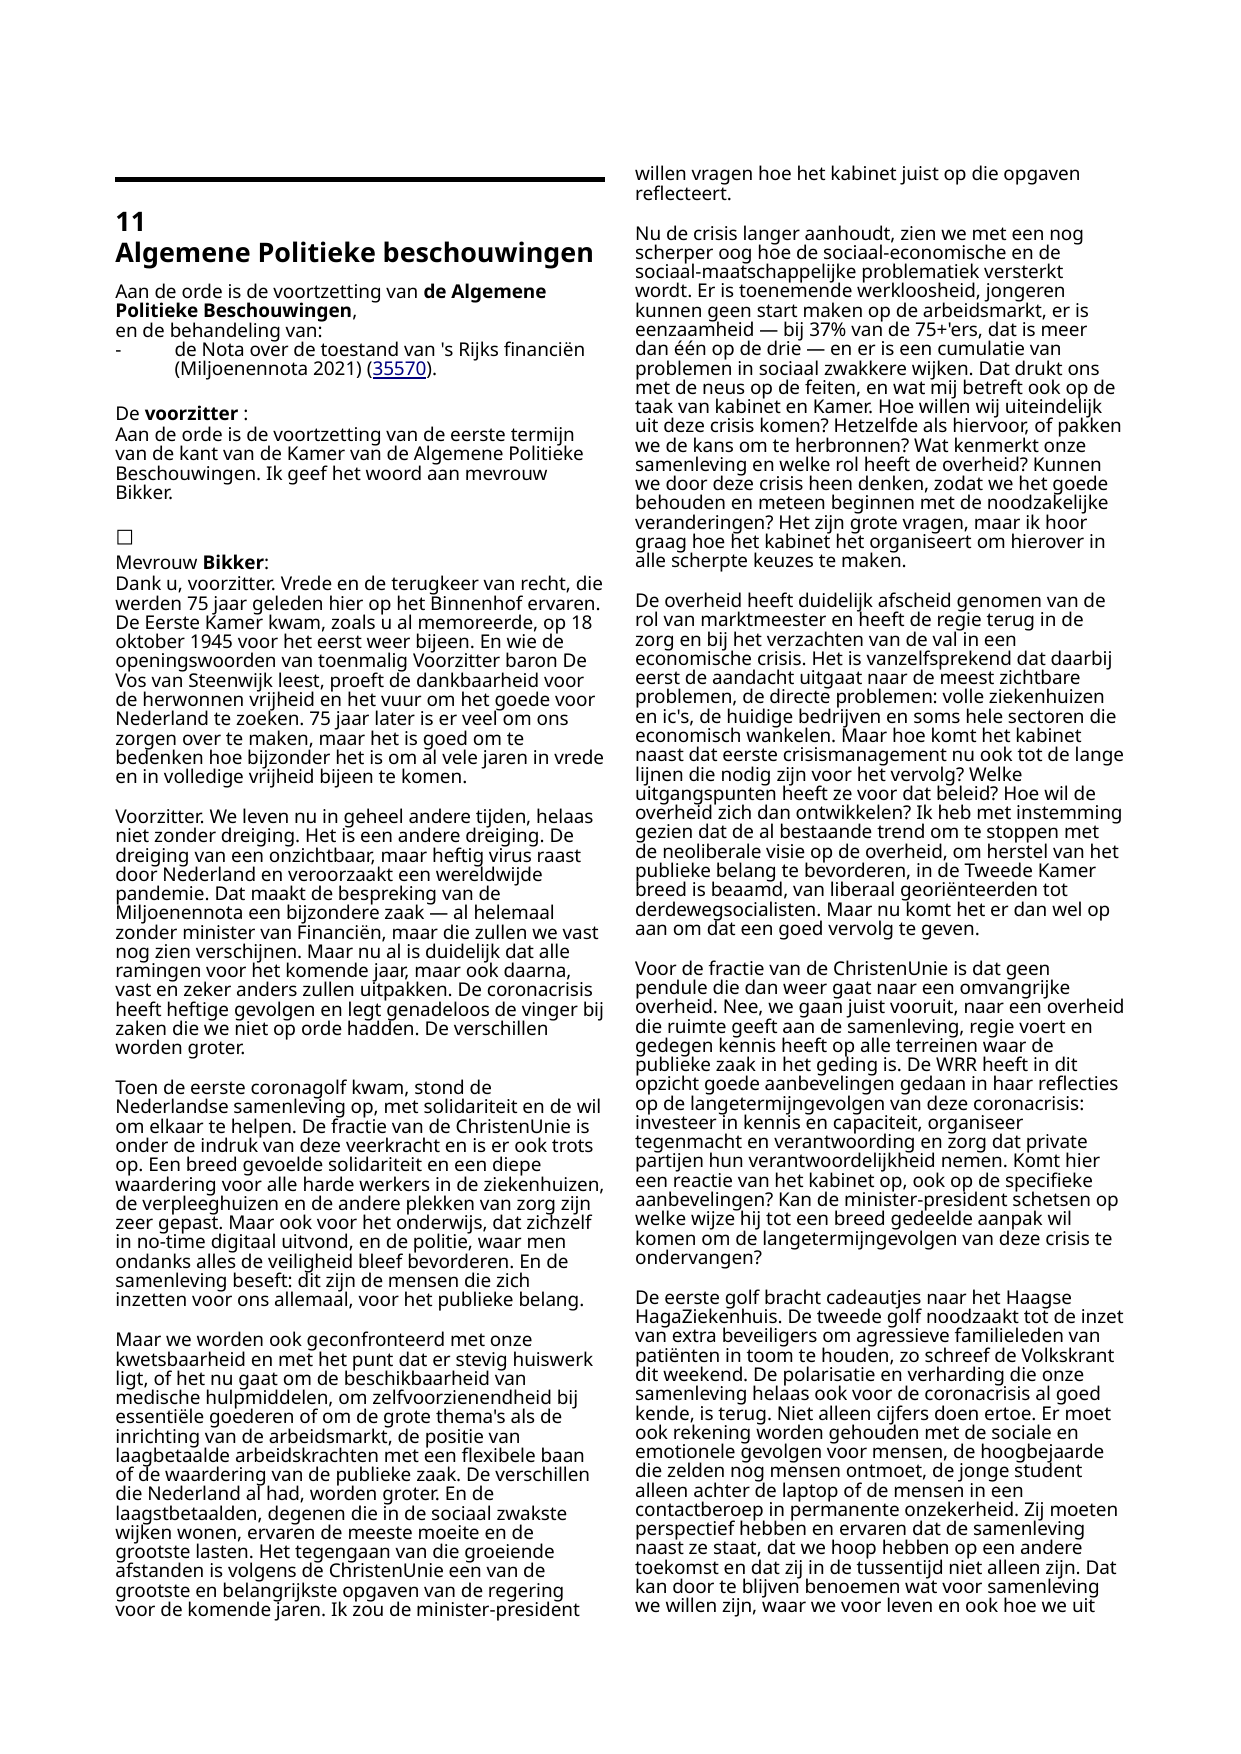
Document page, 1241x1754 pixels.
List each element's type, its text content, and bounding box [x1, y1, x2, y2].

text De eerste golf bracht cadeautjes naar het Haagse HagaZiekenhuis. De tweede golf noodzaakt tot de inzet van extra beveiligers om agressieve familieleden van patiënten in toom te houden, zo schreef de Volkskrant dit weekend. De polarisatie en verharding die onze samenleving helaas ook voor de coronacrisis al goed kende, is terug. Niet alleen cijfers doen ertoe. Er moet ook rekening worden gehouden met de sociale en emotionele gevolgen voor mensen, de hoogbejaarde die zelden nog mensen ontmoet, de jonge student alleen achter de laptop of de mensen in een contactberoep in permanente onzekerheid. Zij moeten perspectief hebben en ervaren dat de samenleving naast ze staat, dat we hoop hebben op een andere toekomst en dat zij in de tussentijd niet alleen zijn. Dat kan door te blijven benoemen wat voor samenleving we willen zijn, waar we voor leven en ook hoe we uit [635, 1289, 1125, 1616]
text Aan de orde is de voortzetting van de Algemene Politieke Beschouwingen, [115, 283, 605, 322]
text Mevrouw Bikker: [115, 549, 605, 575]
text Maar we worden ook geconfronteerd met onze kwetsbaarheid en met het punt dat er stevig huiswerk ligt, of het nu gaat om de beschikbaarheid van medische hulpmiddelen, om zelfvoorzienendheid bij essentiële goederen of om de grote thema's als de inrichting van de arbeidsmarkt, de positie van laagbetaalde arbeidskrachten met een flexibele baan of de waardering van de publieke zaak. De verschillen die Nederland al had, worden groter. En de laagstbetaalden, degenen die in de sociaal zwakste wijken wonen, ervaren de meeste moeite en de grootste lasten. Het tegengaan van die groeiende afstanden is volgens de ChristenUnie een van de grootste en belangrijkste opgaven van de regering voor de komende jaren. Ik zou de minister-president [115, 1331, 605, 1620]
text Aan de orde is de voortzetting van de eerste termijn van de kant van de Kamer van de Algemene Politieke Beschouwingen. Ik geef het woord aan mevrouw Bikker. [115, 426, 605, 503]
text Dank u, voorzitter. Vrede en de terugkeer van recht, die werden 75 jaar geleden hier op het Binnenhof ervaren. De Eerste Kamer kwam, zoals u al memoreerde, op 18 oktober 1945 voor het eerst weer bijeen. En wie de openingswoorden van toenmalig Voorzitter baron De Vos van Steenwijk leest, proeft de dankbaarheid voor de herwonnen vrijheid en het vuur om het goede voor Nederland te zoeken. 75 jaar later is er veel om ons zorgen over te maken, maar het is goed om te bedenken hoe bijzonder het is om al vele jaren in vrede en in volledige vrijheid bijeen te komen. [115, 575, 605, 787]
text en de behandeling van: [115, 322, 605, 341]
list de Nota over de toestand van 's Rijks financiën (Miljoenennota 2021) (35570). [115, 341, 605, 379]
text Voorzitter. We leven nu in geheel andere tijden, helaas niet zonder dreiging. Het is een andere dreiging. De dreiging van een onzichtbaar, maar heftig virus raast door Nederland en veroorzaakt een wereldwijde pandemie. Dat maakt de bespreking van de Miljoenennota een bijzondere zaak — al helemaal zonder minister van Financiën, maar die zullen we vast nog zien verschijnen. Maar nu al is duidelijk dat alle ramingen voor het komende jaar, maar ook daarna, vast en zeker anders zullen uitpakken. De coronacrisis heeft heftige gevolgen en legt genadeloos de vinger bij zaken die we niet op orde hadden. De verschillen worden groter. [115, 808, 605, 1058]
text De overheid heeft duidelijk afscheid genomen van de rol van marktmeester en heeft de regie terug in de zorg en bij het verzachten van de val in een economische crisis. Het is vanzelfsprekend dat daarbij eerst de aandacht uitgaat naar de meest zichtbare problemen, de directe problemen: volle ziekenhuizen en ic's, de huidige bedrijven en soms hele sectoren die economisch wankelen. Maar hoe komt het kabinet naast dat eerste crisismanagement nu ook tot de lange lijnen die nodig zijn voor het vervolg? Welke uitgangspunten heeft ze voor dat beleid? Hoe wil de overheid zich dan ontwikkelen? Ik heb met instemming gezien dat de al bestaande trend om te stoppen met de neoliberale visie op de overheid, om herstel van het publieke belang te bevorderen, in de Tweede Kamer breed is beaamd, van liberaal georiënteerden tot derdewegsocialisten. Maar nu komt het er dan wel op aan om dat een goed vervolg te geven. [635, 592, 1125, 939]
text willen vragen hoe het kabinet juist op die opgaven reflecteert. [635, 165, 1125, 204]
text Algemene Politieke beschouwingen [115, 239, 605, 283]
text 11 [115, 203, 605, 239]
text De voorzitter : [115, 400, 605, 426]
text Toen de eerste coronagolf kwam, stond de Nederlandse samenleving op, met solidariteit en de wil om elkaar te helpen. De fractie van de ChristenUnie is onder de indruk van deze veerkracht en is er ook trots op. Een breed gevoelde solidariteit en een diepe waardering voor alle harde werkers in de ziekenhuizen, de verpleeghuizen en de andere plekken van zorg zijn zeer gepast. Maar ook voor het onderwijs, dat zichzelf in no-time digitaal uitvond, en de politie, waar men ondanks alles de veiligheid bleef bevorderen. En de samenleving beseft: dit zijn de mensen die zich inzetten voor ons allemaal, voor het publieke belang. [115, 1079, 605, 1311]
text ⬜ [115, 524, 605, 549]
text Voor de fractie van de ChristenUnie is dat geen pendule die dan weer gaat naar een omvangrijke overheid. Nee, we gaan juist vooruit, naar een overheid die ruimte geeft aan de samenleving, regie voert en gedegen kennis heeft op alle terreinen waar de publieke zaak in het geding is. De WRR heeft in dit opzicht goede aanbevelingen gedaan in haar reflecties op de langetermijngevolgen van deze coronacrisis: investeer in kennis en capaciteit, organiseer tegenmacht en verantwoording en zorg dat private partijen hun verantwoordelijkheid nemen. Komt hier een reactie van het kabinet op, ook op de specifieke aanbevelingen? Kan de minister-president schetsen op welke wijze hij tot een breed gedeelde aanpak wil komen om de langetermijngevolgen van deze crisis te ondervangen? [635, 960, 1125, 1268]
text Nu de crisis langer aanhoudt, zien we met een nog scherper oog hoe de sociaal-economische en de sociaal-maatschappelijke problematiek versterkt wordt. Er is toenemende werkloosheid, jongeren kunnen geen start maken op de arbeidsmarkt, er is eenzaamheid — bij 37% van de 75+'ers, dat is meer dan één op de drie — en er is een cumulatie van problemen in sociaal zwakkere wijken. Dat drukt ons met de neus op de feiten, en wat mij betreft ook op de taak van kabinet en Kamer. Hoe willen wij uiteindelijk uit deze crisis komen? Hetzelfde als hiervoor, of pakken we de kans om te herbronnen? Wat kenmerkt onze samenleving en welke rol heeft de overheid? Kunnen we door deze crisis heen denken, zodat we het goede behouden en meteen beginnen met de noodzakelijke veranderingen? Het zijn grote vragen, maar ik hoor graag hoe het kabinet het organiseert om hierover in alle scherpte keuzes te maken. [635, 224, 1125, 571]
